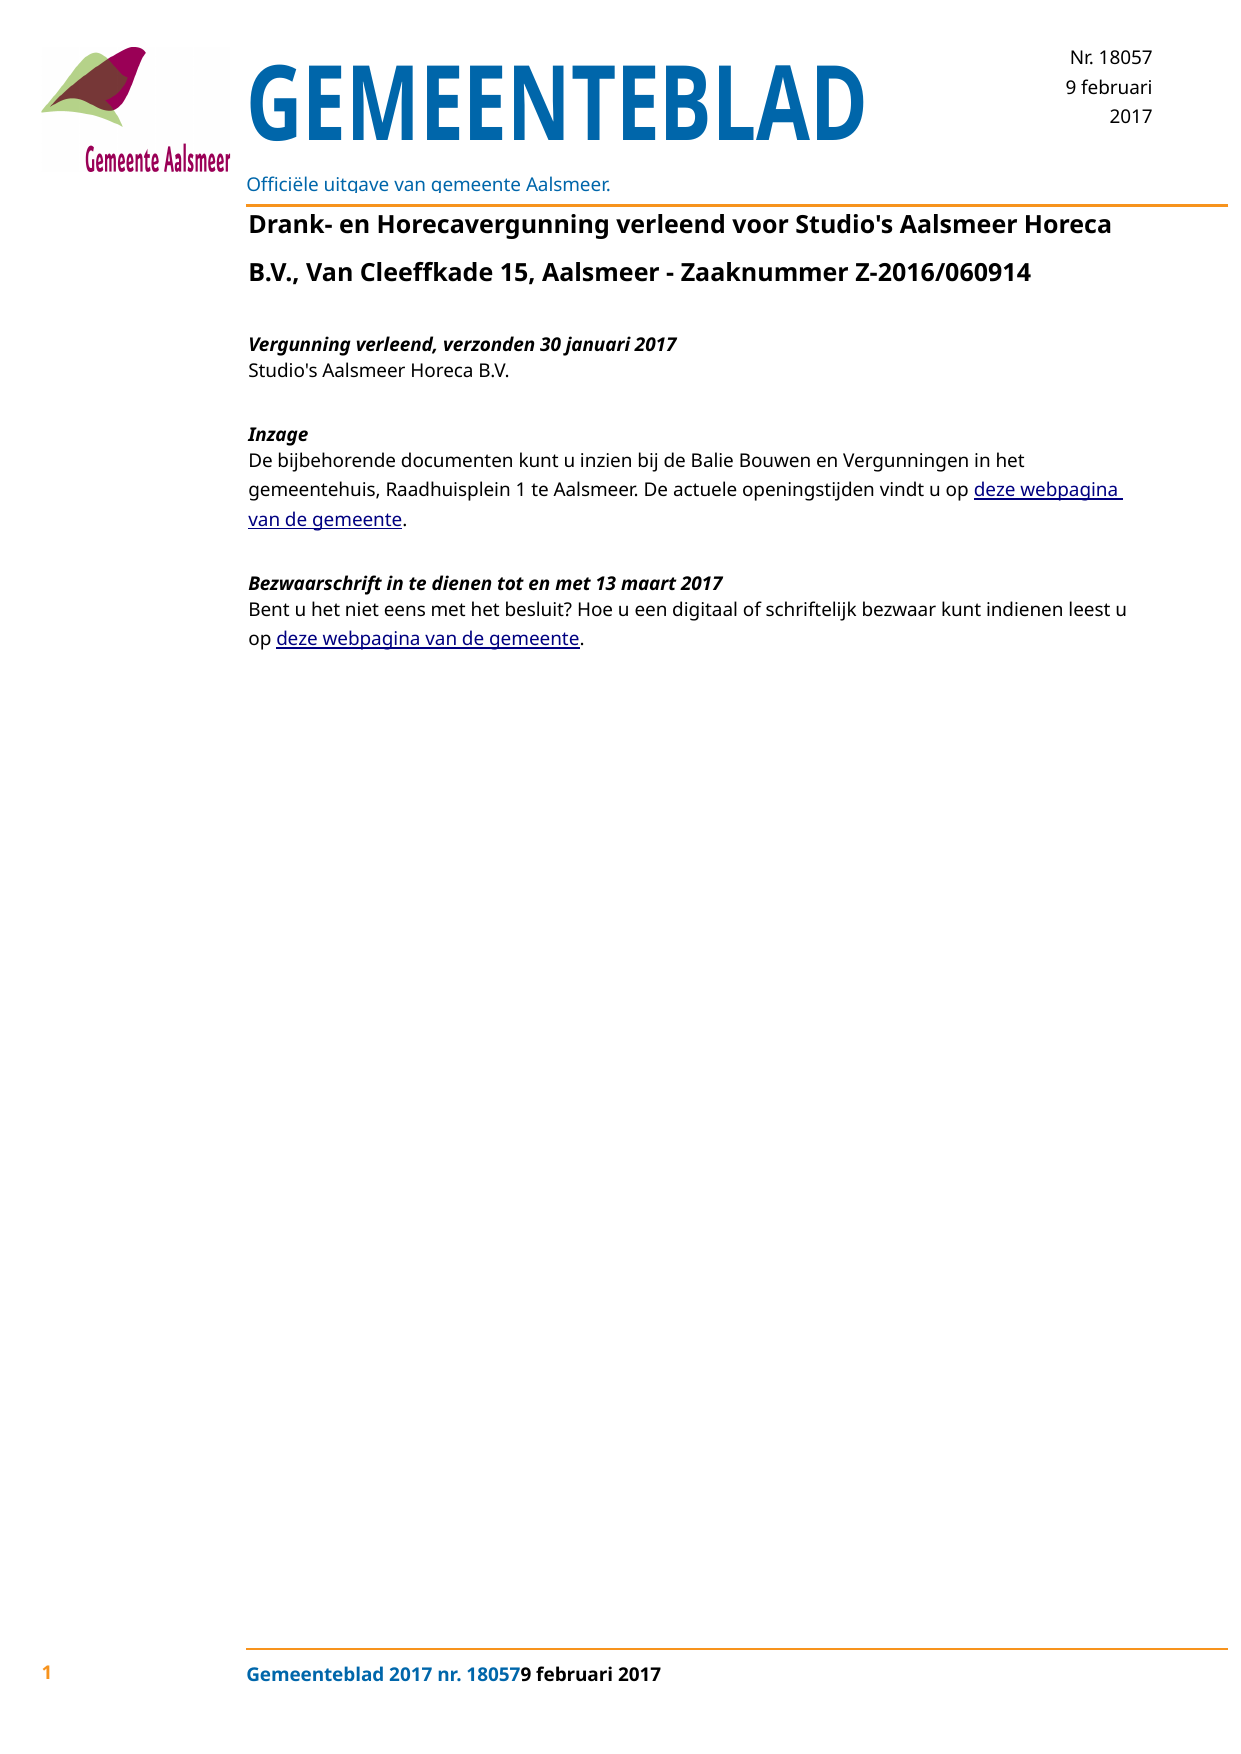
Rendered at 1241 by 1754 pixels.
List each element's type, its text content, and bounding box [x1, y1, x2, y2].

text Bent u het niet eens met het besluit? Hoe u een digitaal of schriftelijk bezwaar kunt indienen leest u op deze webpagina van de gemeente. [248, 596, 1152, 651]
text Vergunning verleend, verzonden 30 januari 2017 [248, 331, 1152, 357]
text Bezwaarschrift in te dienen tot en met 13 maart 2017 [248, 570, 1152, 596]
text Studio's Aalsmeer Horeca B.V. [248, 357, 1152, 383]
picture [41, 47, 231, 172]
text De bijbehorende documenten kunt u inzien bij de Balie Bouwen en Vergunningen in het gemeentehuis, Raadhuisplein 1 te Aalsmeer. De actuele openingstijden vindt u op deze webpagina van de gemeente. [248, 447, 1152, 532]
text Drank- en Horecavergunning verleend voor Studio's Aalsmeer Horeca B.V., Van Cleeffkade 15, Aalsmeer - Zaaknummer Z-2016/060914 [248, 207, 1152, 288]
text Inzage [248, 421, 1152, 447]
